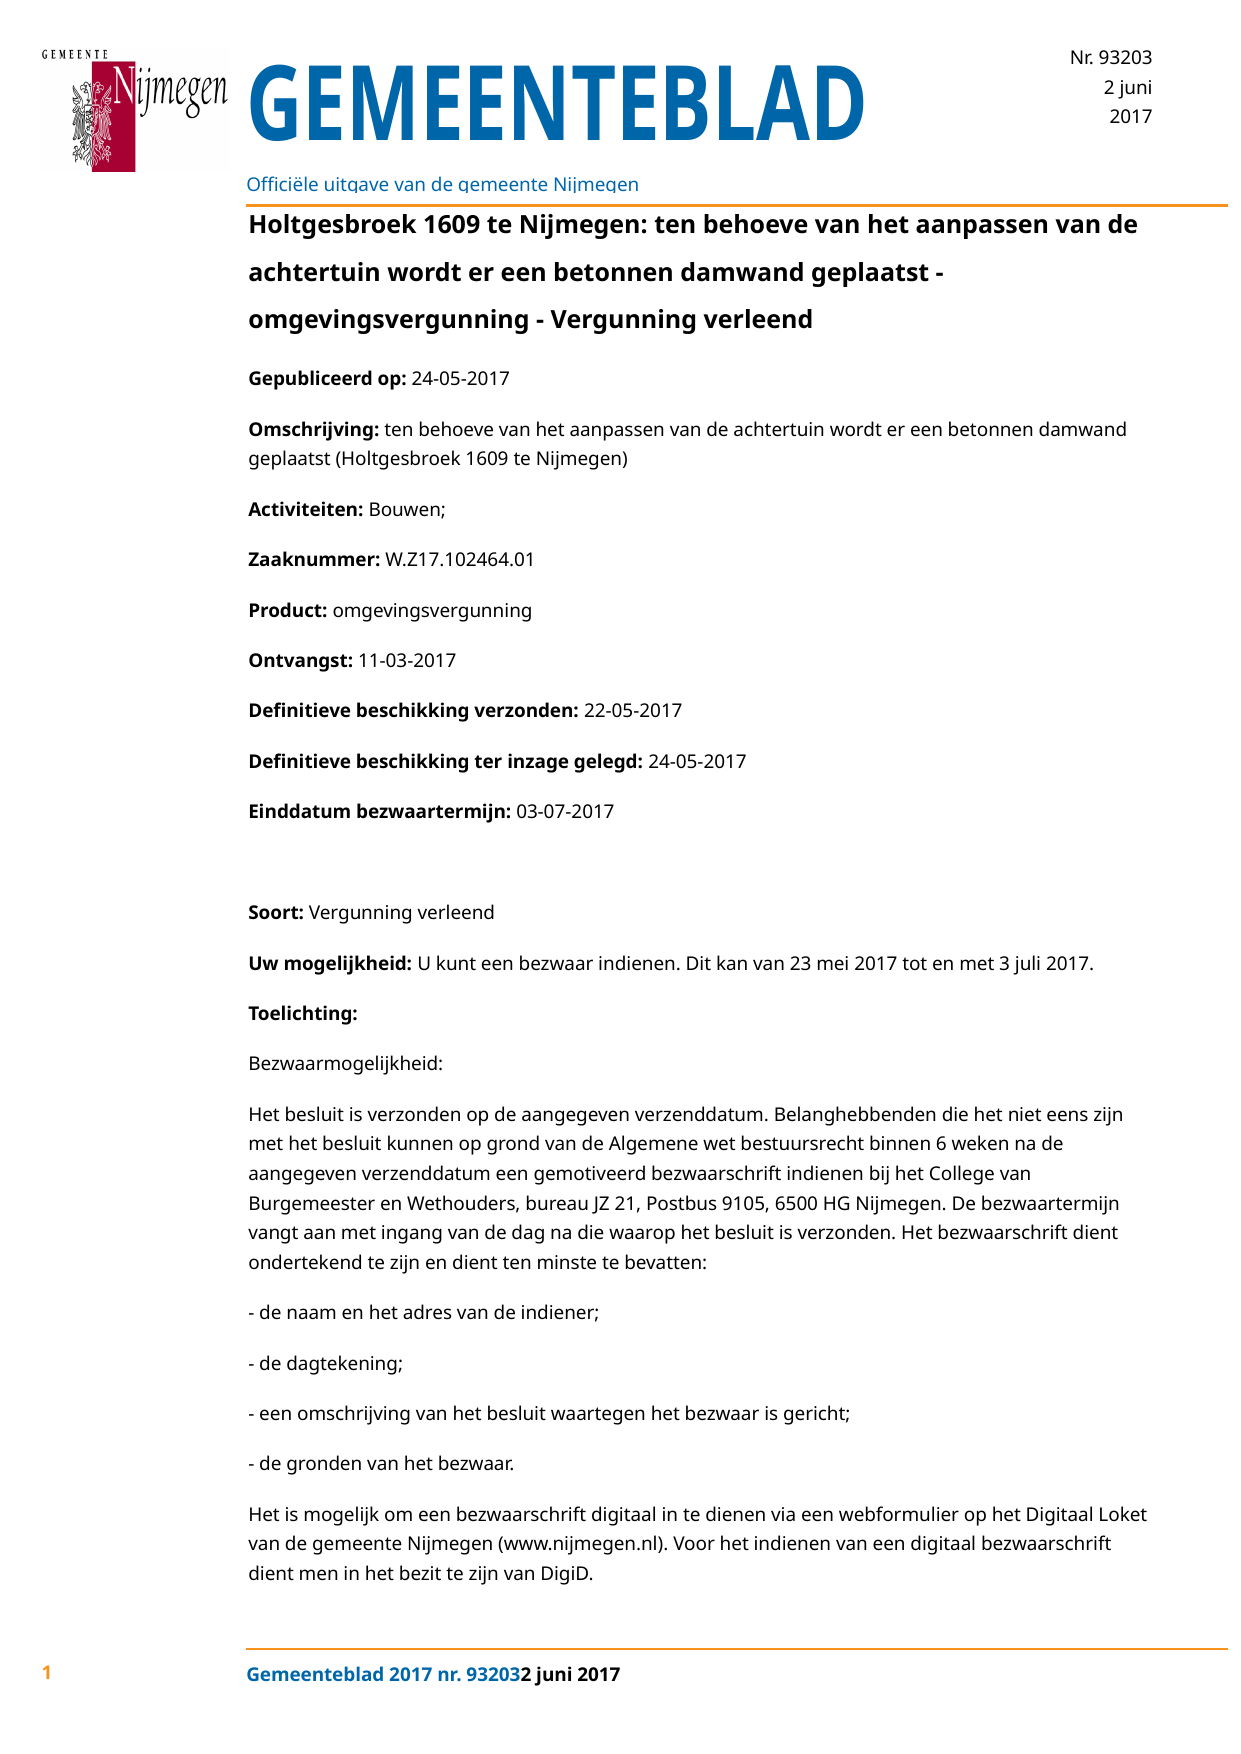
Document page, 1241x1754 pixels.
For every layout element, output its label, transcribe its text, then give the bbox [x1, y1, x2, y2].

text Ontvangst: 11-03-2017 [248, 647, 1152, 673]
text Einddatum bezwaartermijn: 03-07-2017 [248, 798, 1152, 824]
text Definitieve beschikking ter inzage gelegd: 24-05-2017 [248, 748, 1152, 774]
text Toelichting: [248, 1000, 1152, 1026]
text Soort: Vergunning verleend [248, 899, 1152, 925]
text - de gronden van het bezwaar. [248, 1451, 1152, 1476]
text Bezwaarmogelijkheid: [248, 1051, 1152, 1076]
text Holtgesbroek 1609 te Nijmegen: ten behoeve van het aanpassen van de achtertuin wordt er een betonnen damwand geplaatst - omgevingsvergunning - Vergunning verleend [248, 207, 1152, 336]
text Uw mogelijkheid: U kunt een bezwaar indienen. Dit kan van 23 mei 2017 tot en met 3 juli 2017. [248, 950, 1152, 975]
text - de dagtekening; [248, 1350, 1152, 1375]
text - de naam en het adres van de indiener; [248, 1299, 1152, 1325]
text Gepubliceerd op: 24-05-2017 [248, 366, 1152, 391]
text - een omschrijving van het besluit waartegen het bezwaar is gericht; [248, 1400, 1152, 1426]
text Definitieve beschikking verzonden: 22-05-2017 [248, 698, 1152, 723]
text Product: omgevingsvergunning [248, 597, 1152, 622]
text Het is mogelijk om een bezwaarschrift digitaal in te dienen via een webformulier op het Digitaal Loket van de gemeente Nijmegen (www.nijmegen.nl). Voor het indienen van een digitaal bezwaarschrift dient men in het bezit te zijn van DigiD. [248, 1501, 1152, 1586]
text Activiteiten: Bouwen; [248, 496, 1152, 522]
picture [41, 47, 231, 172]
text Het besluit is verzonden op de aangegeven verzenddatum. Belanghebbenden die het niet eens zijn met het besluit kunnen op grond van de Algemene wet bestuursrecht binnen 6 weken na de aangegeven verzenddatum een gemotiveerd bezwaarschrift indienen bij het College van Burgemeester en Wethouders, bureau JZ 21, Postbus 9105, 6500 HG Nijmegen. De bezwaartermijn vangt aan met ingang van de dag na die waarop het besluit is verzonden. Het bezwaarschrift dient ondertekend te zijn en dient ten minste te bevatten: [248, 1101, 1152, 1274]
text Omschrijving: ten behoeve van het aanpassen van de achtertuin wordt er een betonnen damwand geplaatst (Holtgesbroek 1609 te Nijmegen) [248, 416, 1152, 471]
text Zaaknummer: W.Z17.102464.01 [248, 546, 1152, 572]
